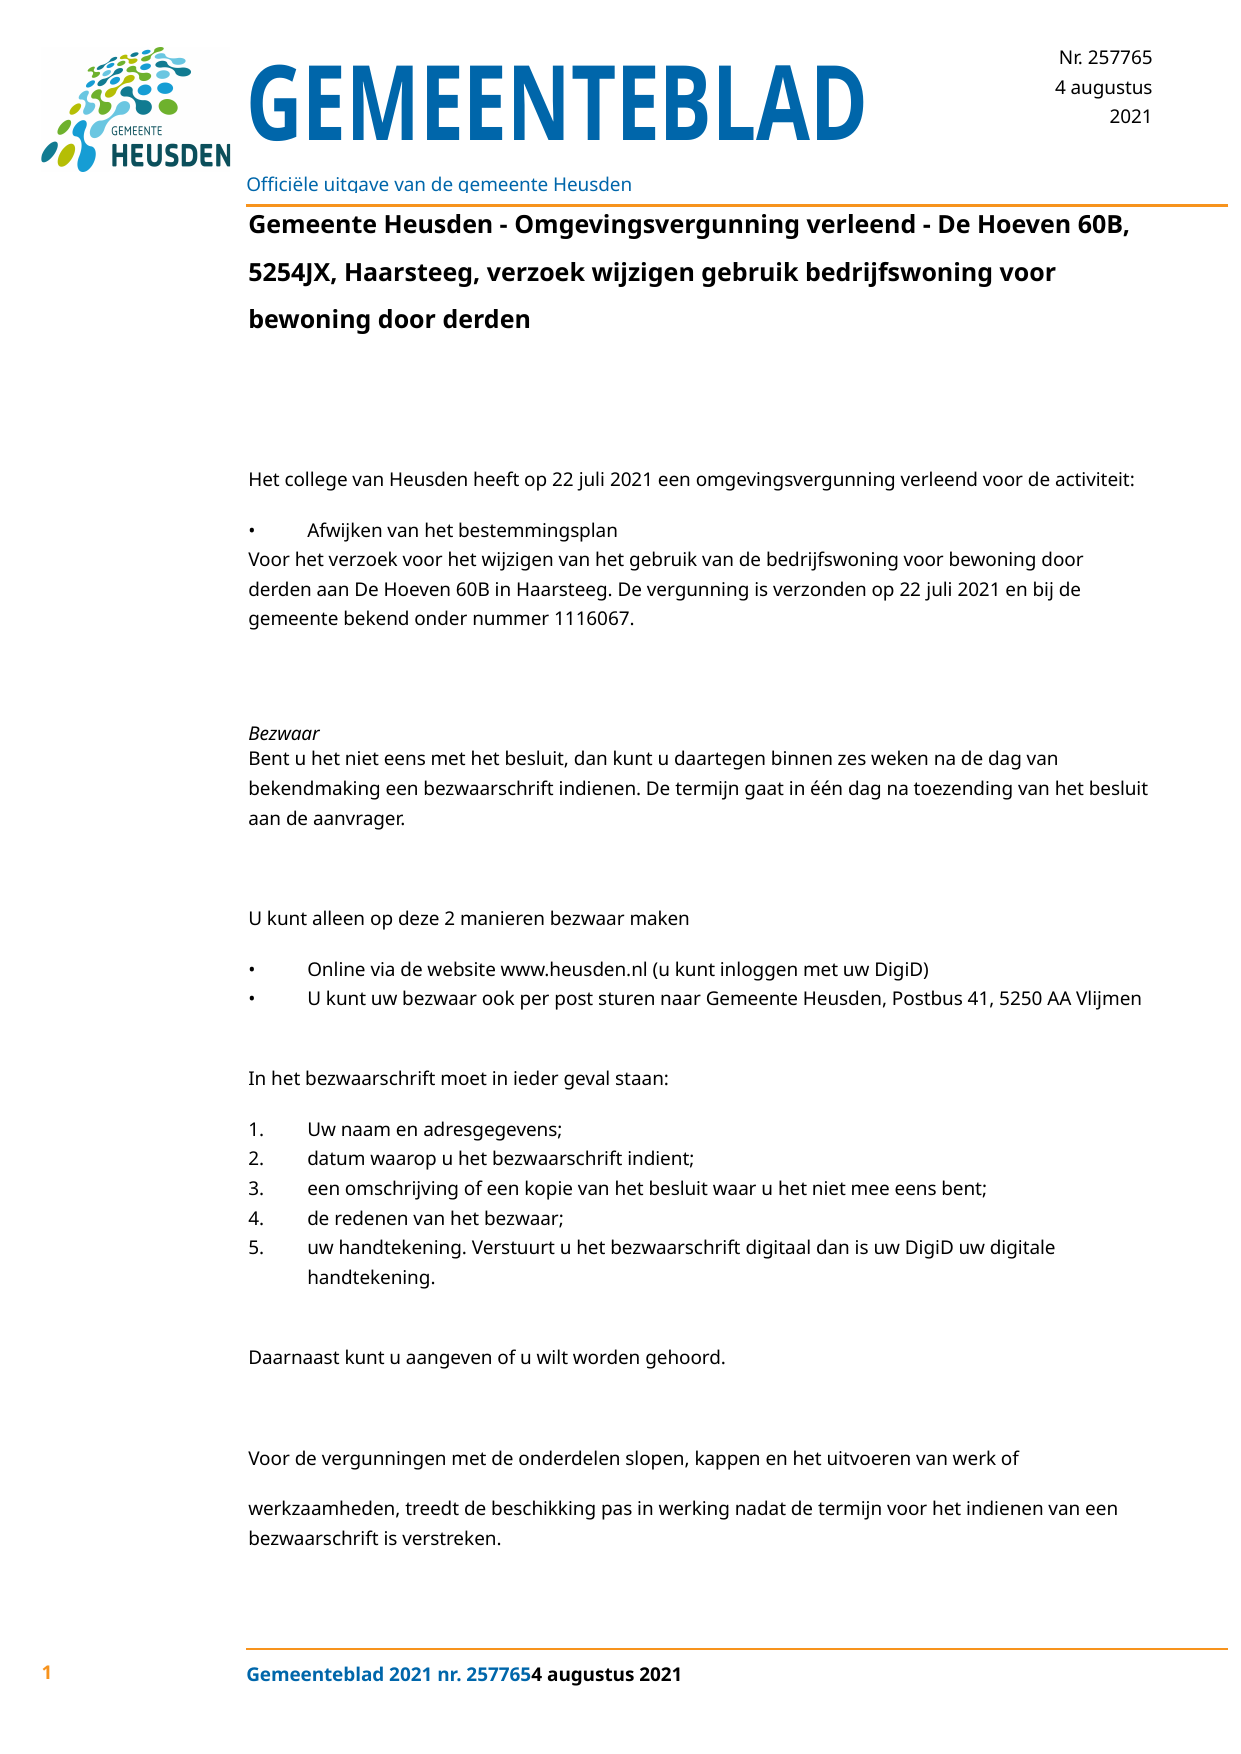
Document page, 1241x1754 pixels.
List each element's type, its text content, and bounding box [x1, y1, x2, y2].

list een omschrijving of een kopie van het besluit waar u het niet mee eens bent; [248, 1175, 1152, 1201]
list U kunt uw bezwaar ook per post sturen naar Gemeente Heusden, Postbus 41, 5250 AA Vlijmen [248, 986, 1152, 1011]
text Het college van Heusden heeft op 22 juli 2021 een omgevingsvergunning verleend voor de activiteit: [248, 466, 1152, 492]
text Bezwaar [248, 720, 1152, 746]
text Voor het verzoek voor het wijzigen van het gebruik van de bedrijfswoning voor bewoning door derden aan De Hoeven 60B in Haarsteeg. De vergunning is verzonden op 22 juli 2021 en bij de gemeente bekend onder nummer 1116067. [248, 546, 1152, 631]
text werkzaamheden, treedt de beschikking pas in werking nadat de termijn voor het indienen van een bezwaarschrift is verstreken. [248, 1495, 1152, 1551]
text Voor de vergunningen met de onderdelen slopen, kappen en het uitvoeren van werk of [248, 1445, 1152, 1471]
text Gemeente Heusden - Omgevingsvergunning verleend - De Hoeven 60B, 5254JX, Haarsteeg, verzoek wijzigen gebruik bedrijfswoning voor bewoning door derden [248, 207, 1152, 336]
text In het bezwaarschrift moet in ieder geval staan: [248, 1066, 1152, 1091]
list datum waarop u het bezwaarschrift indient; [248, 1146, 1152, 1171]
list uw handtekening. Verstuurt u het bezwaarschrift digitaal dan is uw DigiD uw digitale handtekening. [248, 1234, 1152, 1290]
list Afwijken van het bestemmingsplan [248, 517, 1152, 542]
list Online via de website www.heusden.nl (u kunt inloggen met uw DigiD) [248, 956, 1152, 982]
picture [41, 47, 231, 172]
list Uw naam en adresgegevens; [248, 1116, 1152, 1142]
text Daarnaast kunt u aangeven of u wilt worden gehoord. [248, 1344, 1152, 1370]
text U kunt alleen op deze 2 manieren bezwaar maken [248, 906, 1152, 931]
list de redenen van het bezwaar; [248, 1205, 1152, 1231]
text Bent u het niet eens met het besluit, dan kunt u daartegen binnen zes weken na de dag van bekendmaking een bezwaarschrift indienen. De termijn gaat in één dag na toezending van het besluit aan de aanvrager. [248, 746, 1152, 831]
